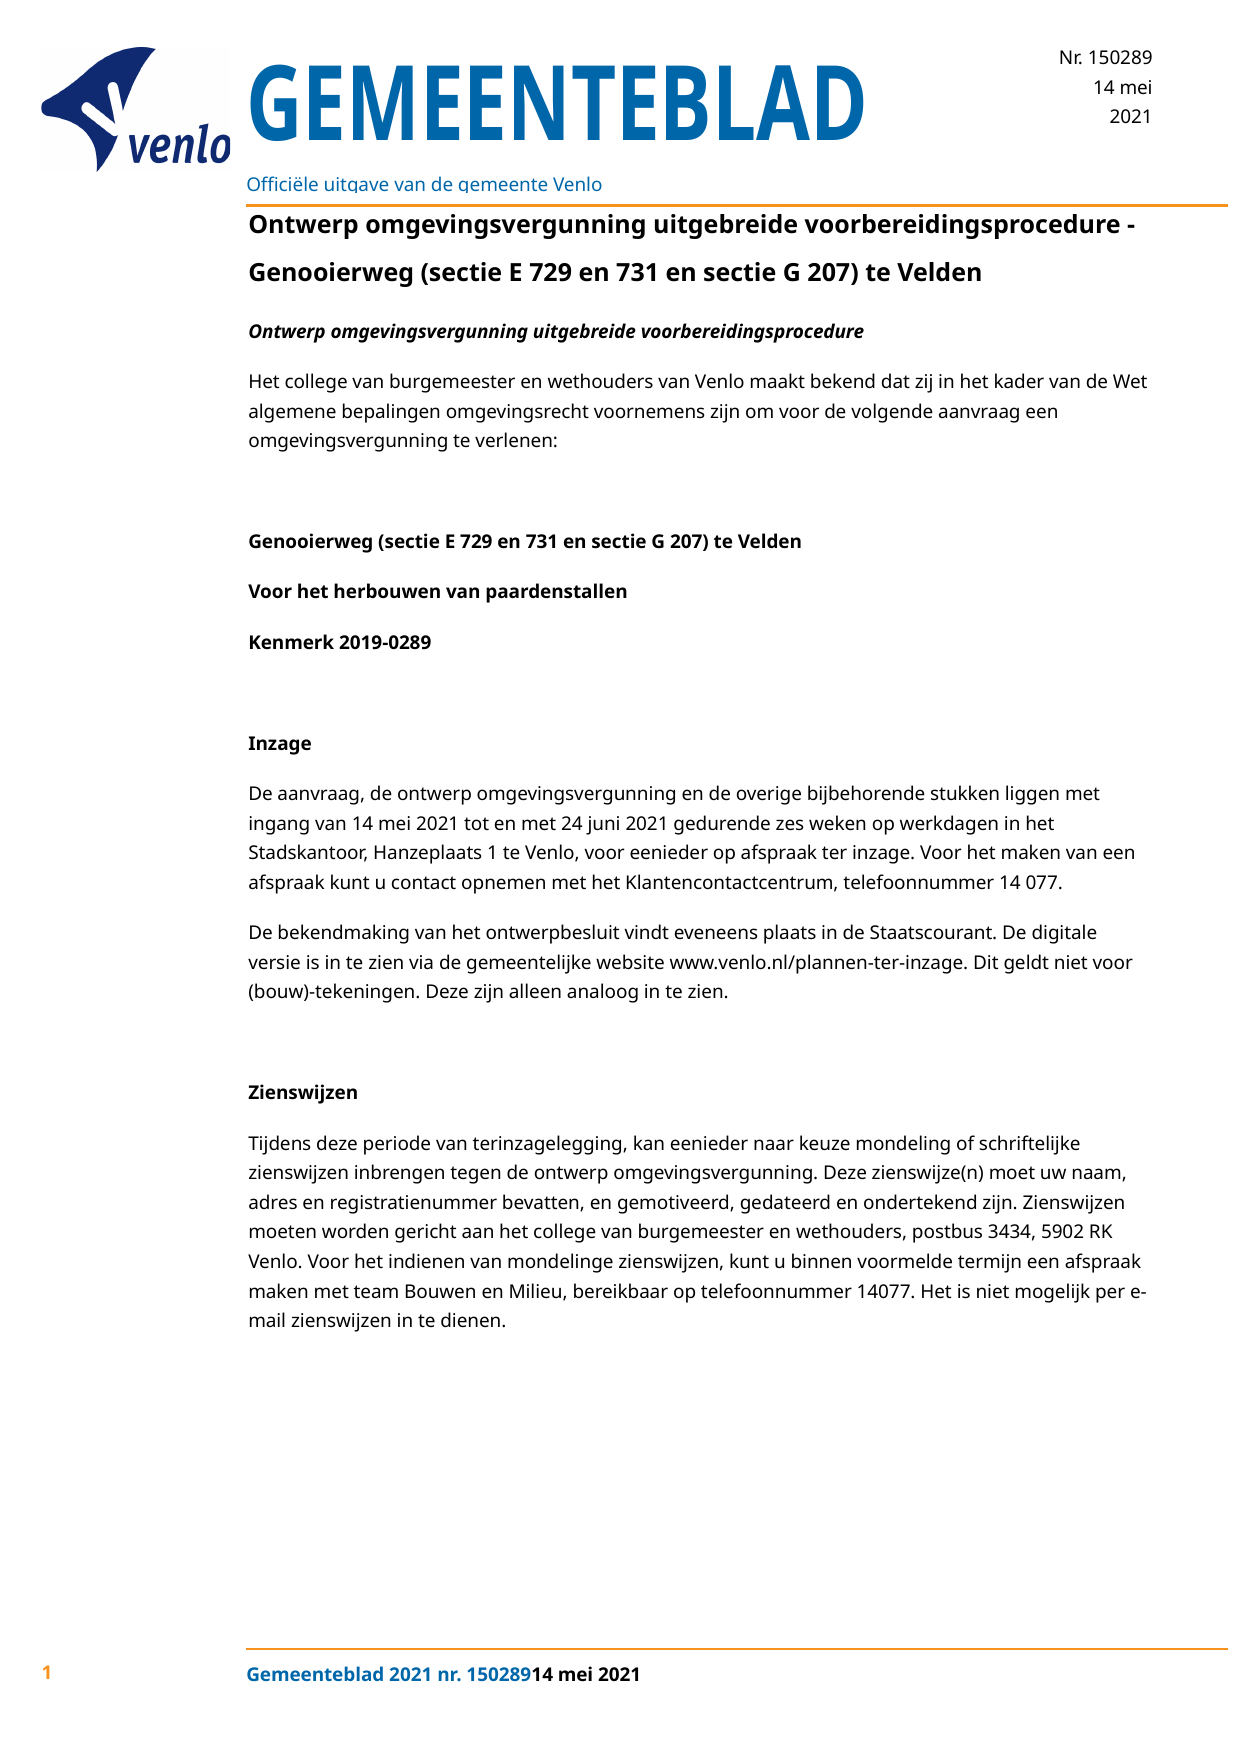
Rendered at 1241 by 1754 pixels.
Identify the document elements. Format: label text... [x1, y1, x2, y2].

text Genooierweg (sectie E 729 en 731 en sectie G 207) te Velden [248, 528, 1152, 554]
picture [41, 47, 231, 172]
text Kenmerk 2019-0289 [248, 629, 1152, 655]
text Inzage [248, 730, 1152, 756]
text Zienswijzen [248, 1079, 1152, 1105]
text Ontwerp omgevingsvergunning uitgebreide voorbereidingsprocedure - Genooierweg (sectie E 729 en 731 en sectie G 207) te Velden [248, 207, 1152, 288]
text Voor het herbouwen van paardenstallen [248, 579, 1152, 604]
text Het college van burgemeester en wethouders van Venlo maakt bekend dat zij in het kader van de Wet algemene bepalingen omgevingsrecht voornemens zijn om voor de volgende aanvraag een omgevingsvergunning te verlenen: [248, 368, 1152, 453]
text De aanvraag, de ontwerp omgevingsvergunning en de overige bijbehorende stukken liggen met ingang van 14 mei 2021 tot en met 24 juni 2021 gedurende zes weken op werkdagen in het Stadskantoor, Hanzeplaats 1 te Venlo, voor eenieder op afspraak ter inzage. Voor het maken van een afspraak kunt u contact opnemen met het Klantencontactcentrum, telefoonnummer 14 077. [248, 780, 1152, 895]
text Tijdens deze periode van terinzagelegging, kan eenieder naar keuze mondeling of schriftelijke zienswijzen inbrengen tegen de ontwerp omgevingsvergunning. Deze zienswijze(n) moet uw naam, adres en registratienummer bevatten, en gemotiveerd, gedateerd en ondertekend zijn. Zienswijzen moeten worden gericht aan het college van burgemeester en wethouders, postbus 3434, 5902 RK Venlo. Voor het indienen van mondelinge zienswijzen, kunt u binnen voormelde termijn een afspraak maken met team Bouwen en Milieu, bereikbaar op telefoonnummer 14077. Het is niet mogelijk per e-mail zienswijzen in te dienen. [248, 1130, 1152, 1333]
text Ontwerp omgevingsvergunning uitgebreide voorbereidingsprocedure [248, 318, 1152, 344]
text De bekendmaking van het ontwerpbesluit vindt eveneens plaats in de Staatscourant. De digitale versie is in te zien via de gemeentelijke website www.venlo.nl/plannen-ter-inzage. Dit geldt niet voor (bouw)-tekeningen. Deze zijn alleen analoog in te zien. [248, 919, 1152, 1004]
